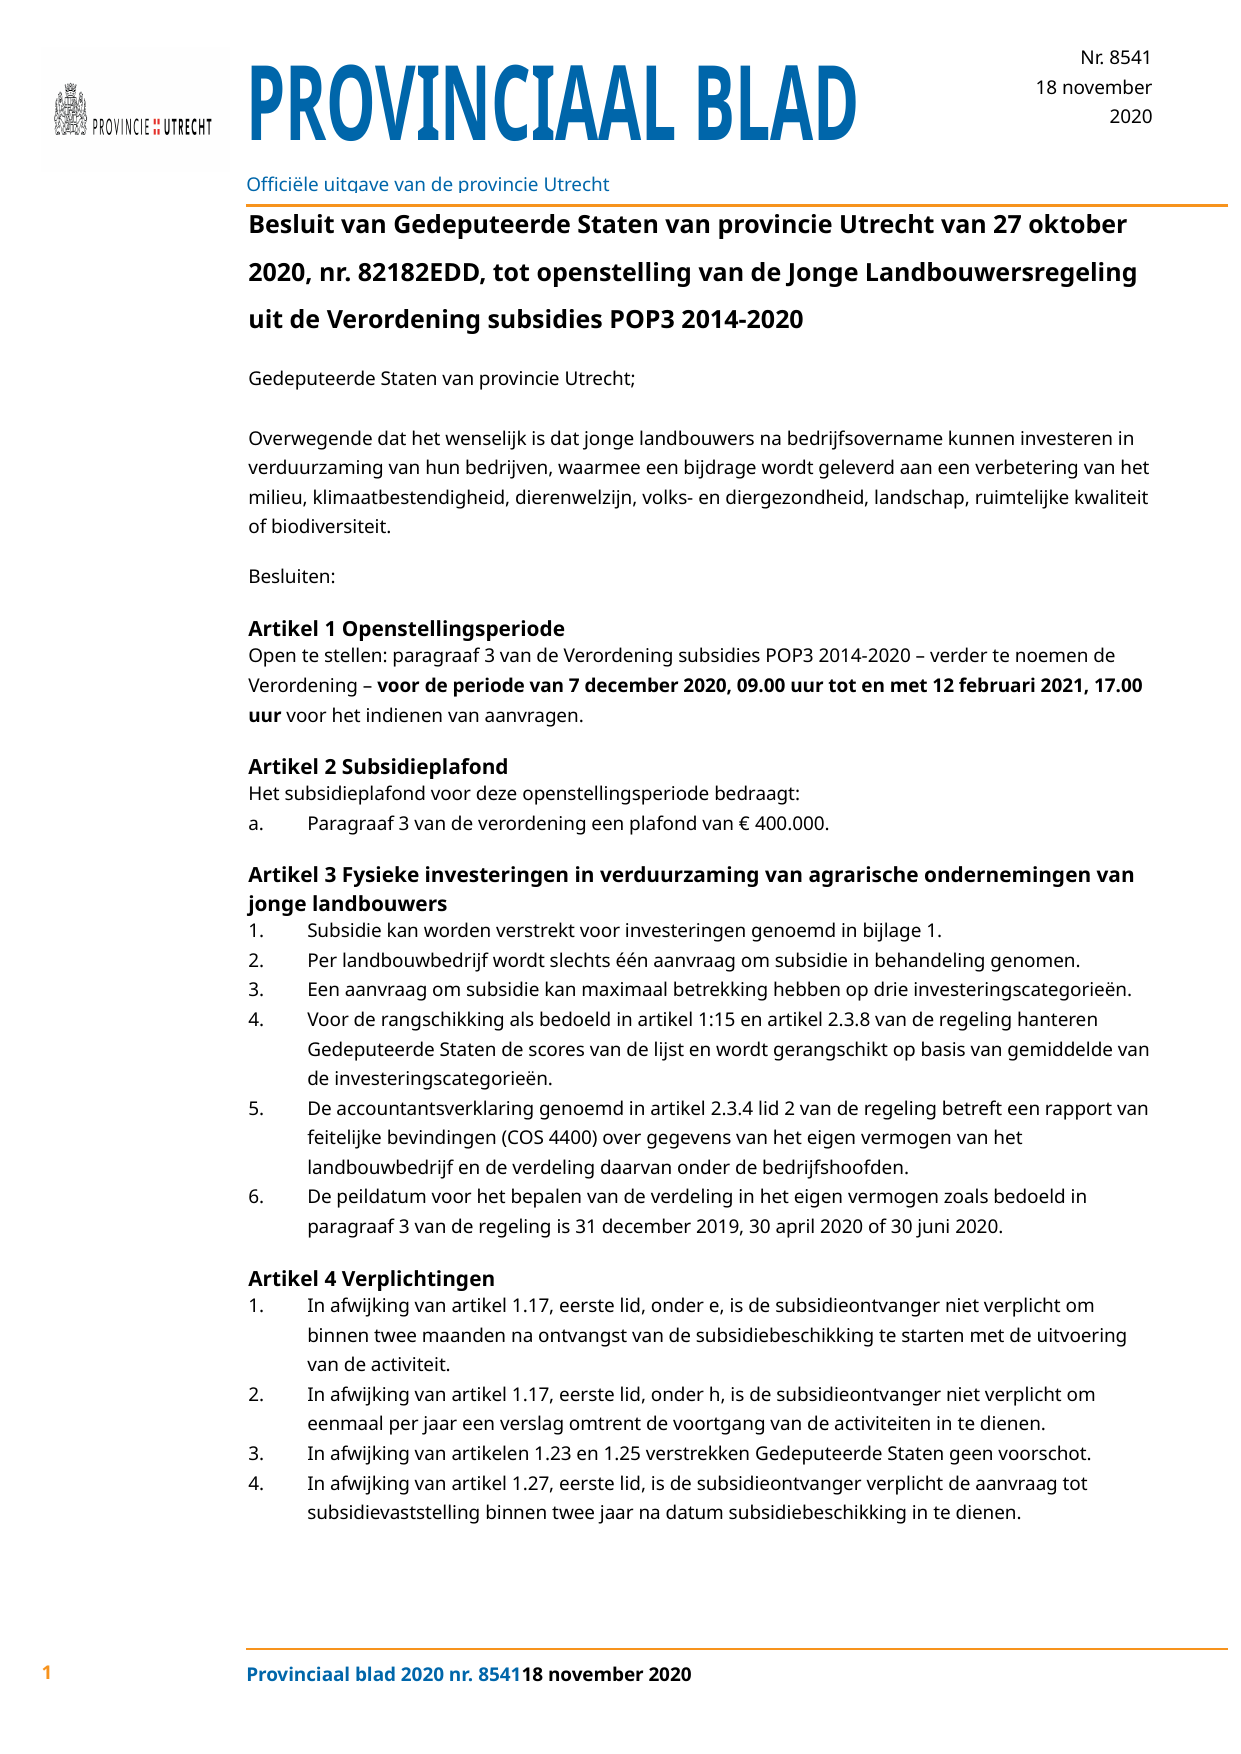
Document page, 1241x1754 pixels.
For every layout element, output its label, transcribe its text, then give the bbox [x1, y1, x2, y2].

list In afwijking van artikel 1.17, eerste lid, onder e, is de subsidieontvanger niet verplicht om binnen twee maanden na ontvangst van de subsidiebeschikking te starten met de uitvoering van de activiteit. [248, 1292, 1152, 1377]
text Gedeputeerde Staten van provincie Utrecht; [248, 366, 1152, 391]
text Artikel 2 Subsidieplafond [248, 752, 1152, 781]
text Overwegende dat het wenselijk is dat jonge landbouwers na bedrijfsovername kunnen investeren in verduurzaming van hun bedrijven, waarmee een bijdrage wordt geleverd aan een verbetering van het milieu, klimaatbestendigheid, dierenwelzijn, volks- en diergezondheid, landschap, ruimtelijke kwaliteit of biodiversiteit. [248, 425, 1152, 539]
picture [41, 47, 231, 172]
list In afwijking van artikel 1.17, eerste lid, onder h, is de subsidieontvanger niet verplicht om eenmaal per jaar een verslag omtrent de voortgang van de activiteiten in te dienen. [248, 1381, 1152, 1436]
list In afwijking van artikelen 1.23 en 1.25 verstrekken Gedeputeerde Staten geen voorschot. [248, 1440, 1152, 1466]
list Subsidie kan worden verstrekt voor investeringen genoemd in bijlage 1. [248, 917, 1152, 943]
list Paragraaf 3 van de verordening een plafond van € 400.000. [248, 810, 1152, 836]
text Artikel 1 Openstellingsperiode [248, 614, 1152, 643]
text Het subsidieplafond voor deze openstellingsperiode bedraagt: [248, 781, 1152, 806]
list De peildatum voor het bepalen van de verdeling in het eigen vermogen zoals bedoeld in paragraaf 3 van de regeling is 31 december 2019, 30 april 2020 of 30 juni 2020. [248, 1184, 1152, 1239]
list Een aanvraag om subsidie kan maximaal betrekking hebben op drie investeringscategorieën. [248, 977, 1152, 1002]
list In afwijking van artikel 1.27, eerste lid, is de subsidieontvanger verplicht de aanvraag tot subsidievaststelling binnen twee jaar na datum subsidiebeschikking in te dienen. [248, 1470, 1152, 1525]
list Voor de rangschikking als bedoeld in artikel 1:15 en artikel 2.3.8 van de regeling hanteren Gedeputeerde Staten de scores van de lijst en wordt gerangschikt op basis van gemiddelde van de investeringscategorieën. [248, 1006, 1152, 1091]
text Artikel 4 Verplichtingen [248, 1264, 1152, 1292]
list De accountantsverklaring genoemd in artikel 2.3.4 lid 2 van de regeling betreft een rapport van feitelijke bevindingen (COS 4400) over gegevens van het eigen vermogen van het landbouwbedrijf en de verdeling daarvan onder de bedrijfshoofden. [248, 1095, 1152, 1180]
text Artikel 3 Fysieke investeringen in verduurzaming van agrarische ondernemingen van jonge landbouwers [248, 861, 1152, 917]
text Open te stellen: paragraaf 3 van de Verordening subsidies POP3 2014-2020 – verder te noemen de Verordening – voor de periode van 7 december 2020, 09.00 uur tot en met 12 februari 2021, 17.00 uur voor het indienen van aanvragen. [248, 643, 1152, 727]
text Besluiten: [248, 564, 1152, 589]
list Per landbouwbedrijf wordt slechts één aanvraag om subsidie in behandeling genomen. [248, 947, 1152, 973]
text Besluit van Gedeputeerde Staten van provincie Utrecht van 27 oktober 2020, nr. 82182EDD, tot openstelling van de Jonge Landbouwersregeling uit de Verordening subsidies POP3 2014-2020 [248, 207, 1152, 336]
